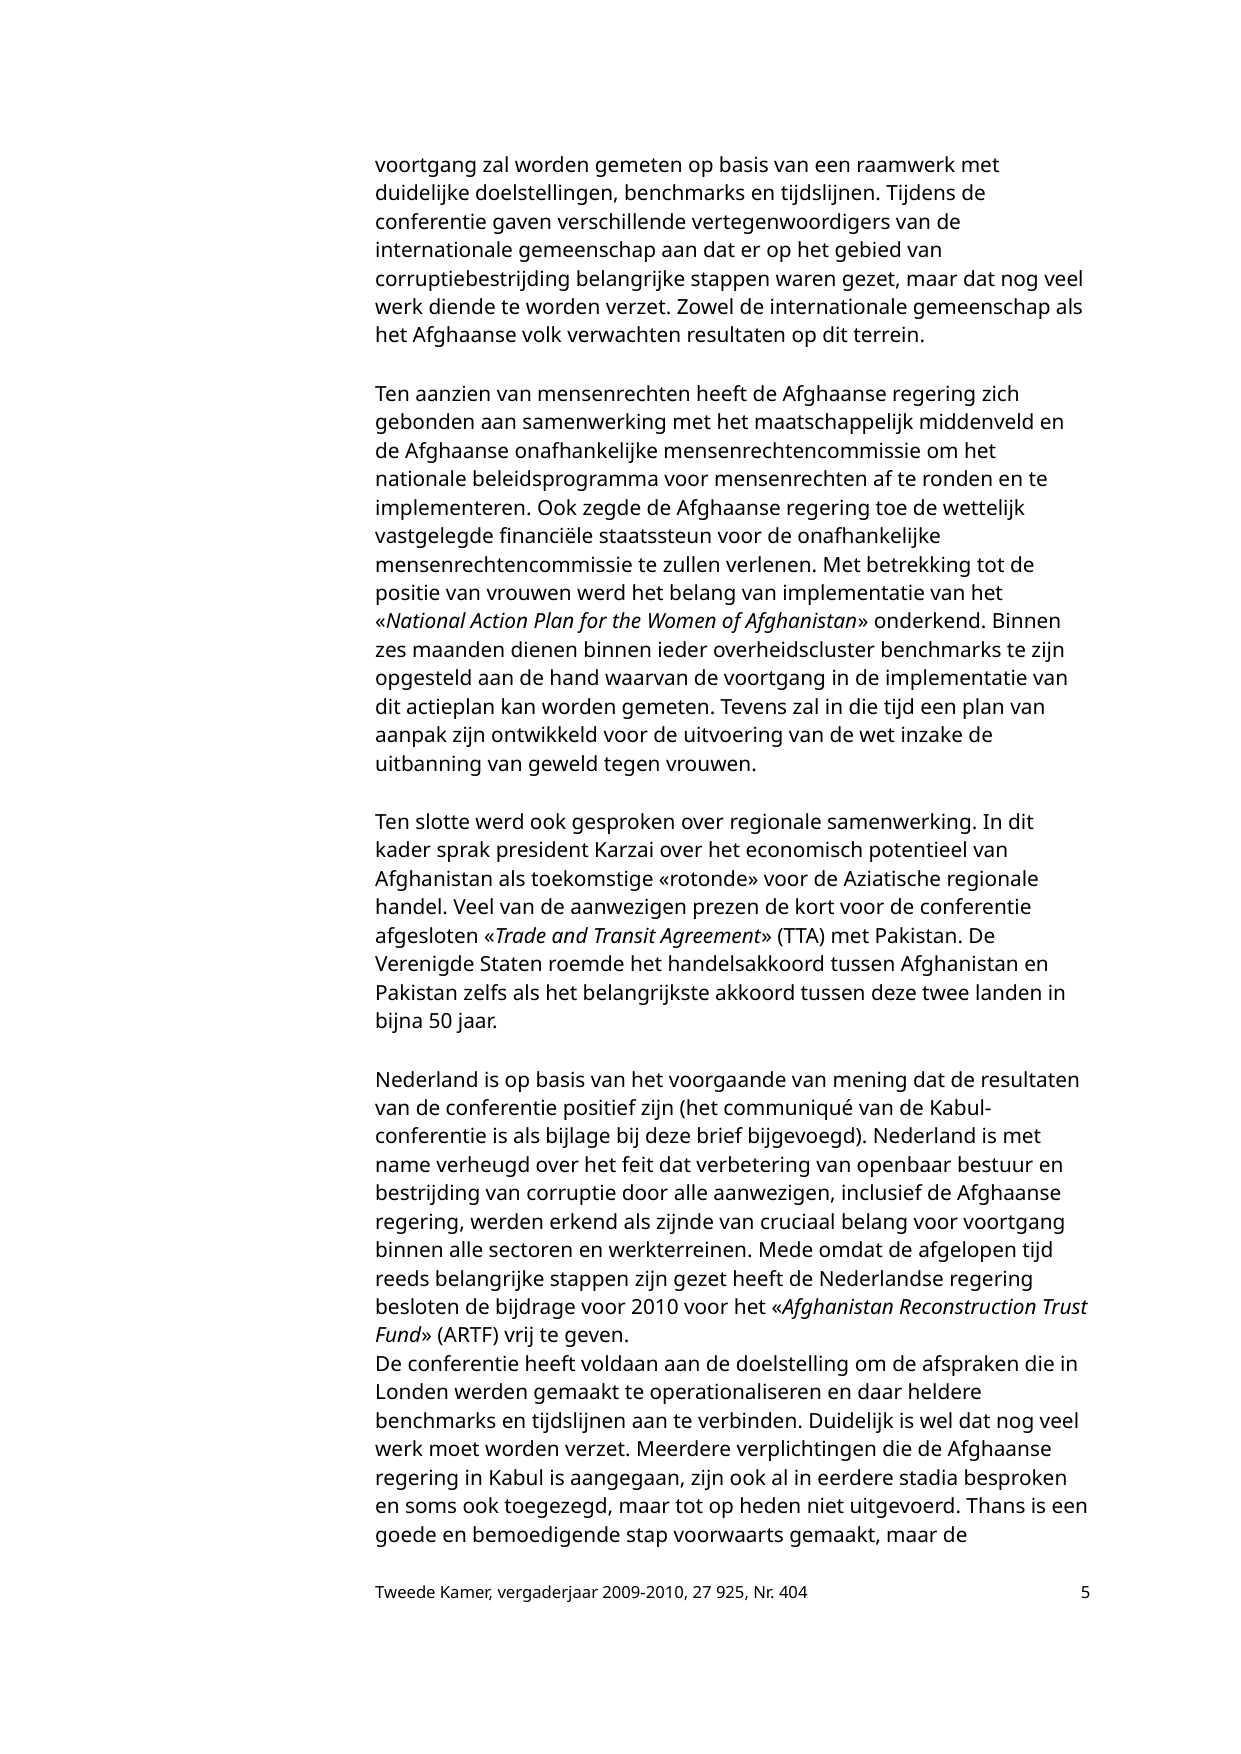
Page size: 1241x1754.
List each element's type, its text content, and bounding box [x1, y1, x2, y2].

text voortgang zal worden gemeten op basis van een raamwerk met duidelijke doelstellingen, benchmarks en tijdslijnen. Tijdens de conferentie gaven verschillende vertegenwoordigers van de internationale gemeenschap aan dat er op het gebied van corruptiebestrijding belangrijke stappen waren gezet, maar dat nog veel werk diende te worden verzet. Zowel de internationale gemeenschap als het Afghaanse volk verwachten resultaten op dit terrein. [375, 150, 1090, 349]
text Ten slotte werd ook gesproken over regionale samenwerking. In dit kader sprak president Karzai over het economisch potentieel van Afghanistan als toekomstige «rotonde» voor de Aziatische regionale handel. Veel van de aanwezigen prezen de kort voor de conferentie afgesloten «Trade and Transit Agreement» (TTA) met Pakistan. De Verenigde Staten roemde het handelsakkoord tussen Afghanistan en Pakistan zelfs als het belangrijkste akkoord tussen deze twee landen in bijna 50 jaar. [375, 807, 1090, 1035]
text Nederland is op basis van het voorgaande van mening dat de resultaten van de conferentie positief zijn (het communiqué van de Kabul-conferentie is als bijlage bij deze brief bijgevoegd). Nederland is met name verheugd over het feit dat verbetering van openbaar bestuur en bestrijding van corruptie door alle aanwezigen, inclusief de Afghaanse regering, werden erkend als zijnde van cruciaal belang voor voortgang binnen alle sectoren en werkterreinen. Mede omdat de afgelopen tijd reeds belangrijke stappen zijn gezet heeft de Nederlandse regering besloten de bijdrage voor 2010 voor het «Afghanistan Reconstruction Trust Fund» (ARTF) vrij te geven. [375, 1065, 1090, 1349]
text De conferentie heeft voldaan aan de doelstelling om de afspraken die in Londen werden gemaakt te operationaliseren en daar heldere benchmarks en tijdslijnen aan te verbinden. Duidelijk is wel dat nog veel werk moet worden verzet. Meerdere verplichtingen die de Afghaanse regering in Kabul is aangegaan, zijn ook al in eerdere stadia besproken en soms ook toegezegd, maar tot op heden niet uitgevoerd. Thans is een goede en bemoedigende stap voorwaarts gemaakt, maar de [375, 1349, 1090, 1548]
text Ten aanzien van mensenrechten heeft de Afghaanse regering zich gebonden aan samenwerking met het maatschappelijk middenveld en de Afghaanse onafhankelijke mensenrechtencommissie om het nationale beleidsprogramma voor mensenrechten af te ronden en te implementeren. Ook zegde de Afghaanse regering toe de wettelijk vastgelegde financiële staatssteun voor de onafhankelijke mensenrechtencommissie te zullen verlenen. Met betrekking tot de positie van vrouwen werd het belang van implementatie van het «National Action Plan for the Women of Afghanistan» onderkend. Binnen zes maanden dienen binnen ieder overheidscluster benchmarks te zijn opgesteld aan de hand waarvan de voortgang in de implementatie van dit actieplan kan worden gemeten. Tevens zal in die tijd een plan van aanpak zijn ontwikkeld voor de uitvoering van de wet inzake de uitbanning van geweld tegen vrouwen. [375, 379, 1090, 777]
